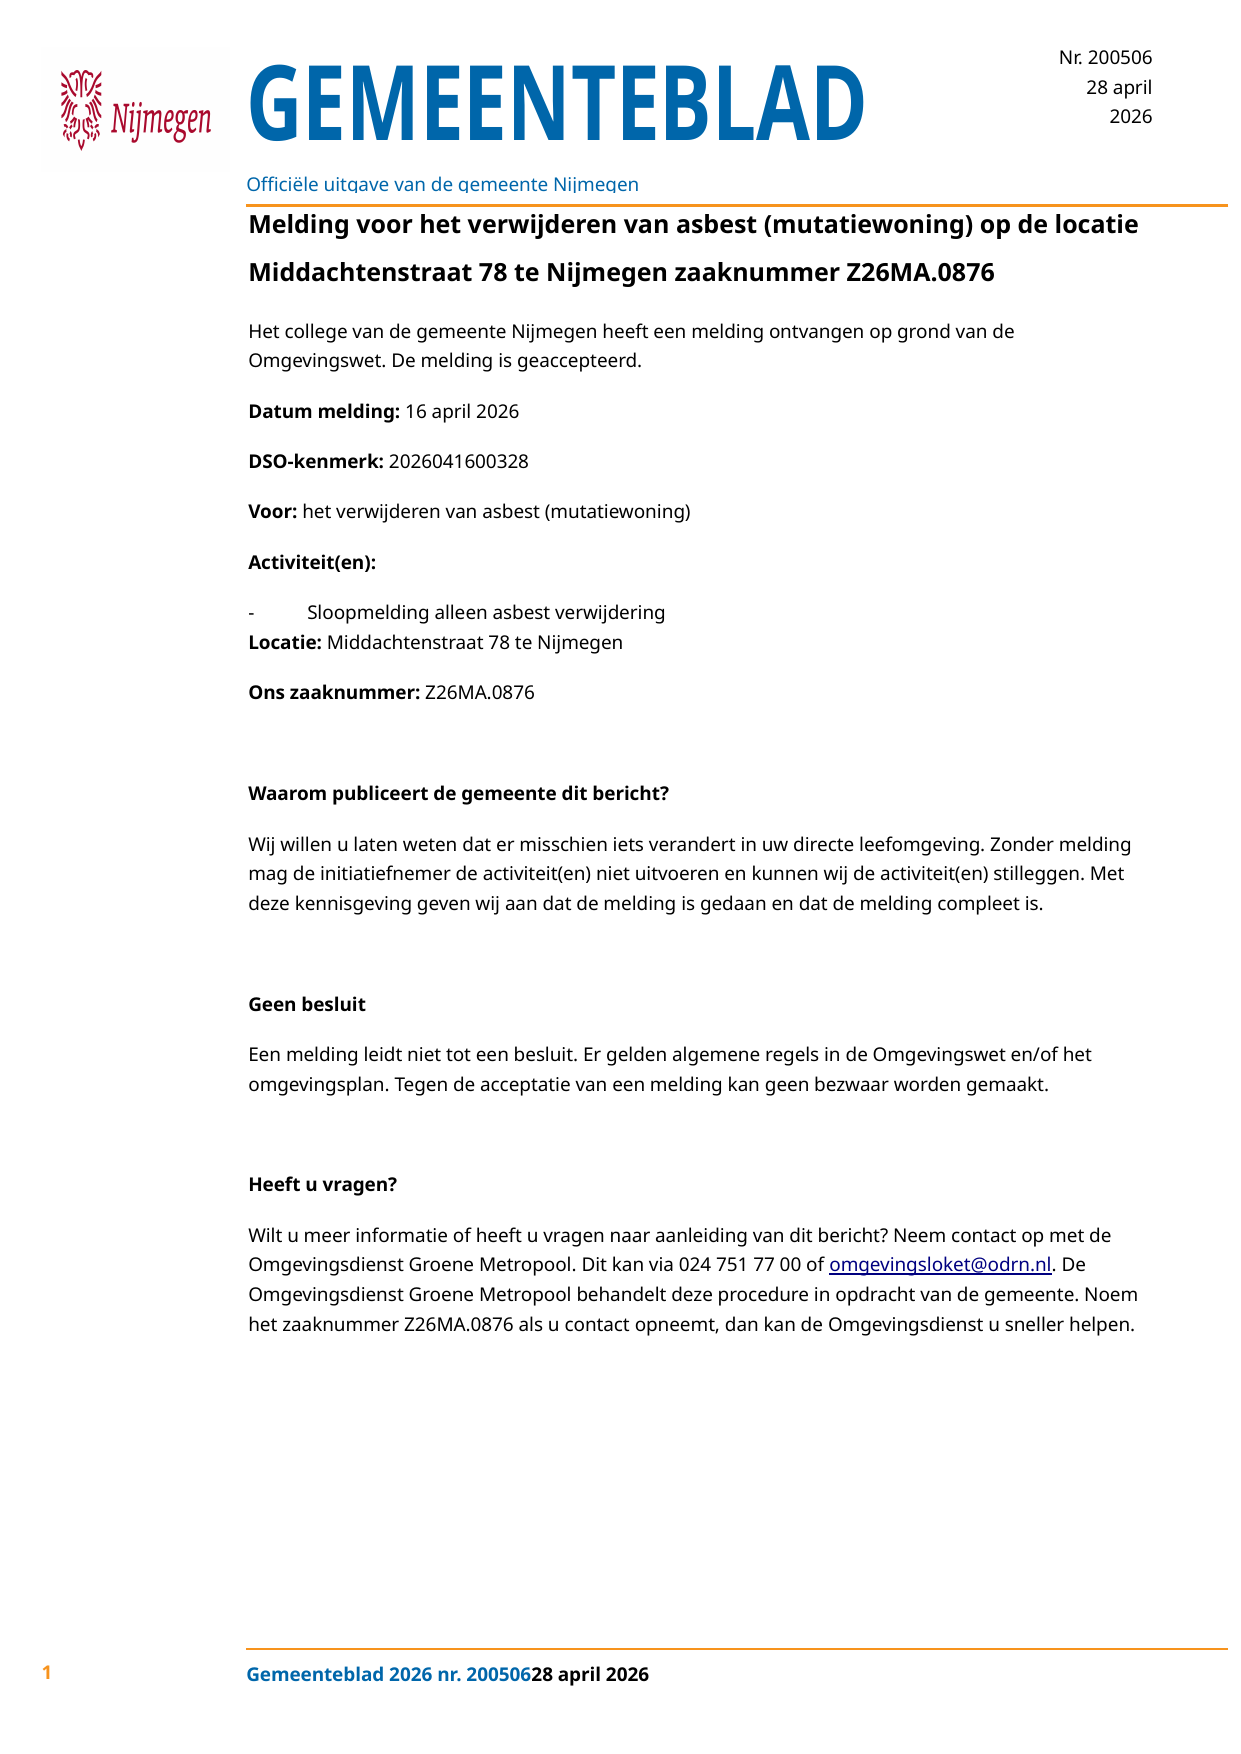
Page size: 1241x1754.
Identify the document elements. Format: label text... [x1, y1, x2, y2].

text Melding voor het verwijderen van asbest (mutatiewoning) op de locatie Middachtenstraat 78 te Nijmegen zaaknummer Z26MA.0876 [248, 207, 1152, 288]
text Geen besluit [248, 991, 1152, 1017]
text Wij willen u laten weten dat er misschien iets verandert in uw directe leefomgeving. Zonder melding mag de initiatiefnemer de activiteit(en) niet uitvoeren en kunnen wij de activiteit(en) stilleggen. Met deze kennisgeving geven wij aan dat de melding is gedaan en dat de melding compleet is. [248, 831, 1152, 916]
text Een melding leidt niet tot een besluit. Er gelden algemene regels in de Omgevingswet en/of het omgevingsplan. Tegen de acceptatie van een melding kan geen bezwaar worden gemaakt. [248, 1041, 1152, 1097]
list Sloopmelding alleen asbest verwijdering [248, 599, 1152, 625]
picture [41, 47, 231, 172]
text Locatie: Middachtenstraat 78 te Nijmegen [248, 629, 1152, 655]
text DSO-kenmerk: 2026041600328 [248, 448, 1152, 474]
text Heeft u vragen? [248, 1172, 1152, 1197]
text Voor: het verwijderen van asbest (mutatiewoning) [248, 499, 1152, 524]
text Datum melding: 16 april 2026 [248, 398, 1152, 424]
text Wilt u meer informatie of heeft u vragen naar aanleiding van dit bericht? Neem contact op met de Omgevingsdienst Groene Metropool. Dit kan via 024 751 77 00 of omgevingsloket@odrn.nl. De Omgevingsdienst Groene Metropool behandelt deze procedure in opdracht van de gemeente. Noem het zaaknummer Z26MA.0876 als u contact opneemt, dan kan de Omgevingsdienst u sneller helpen. [248, 1222, 1152, 1337]
text Het college van de gemeente Nijmegen heeft een melding ontvangen op grond van de Omgevingswet. De melding is geaccepteerd. [248, 318, 1152, 373]
text Ons zaaknummer: Z26MA.0876 [248, 679, 1152, 705]
text Activiteit(en): [248, 549, 1152, 575]
text Waarom publiceert de gemeente dit bericht? [248, 780, 1152, 806]
